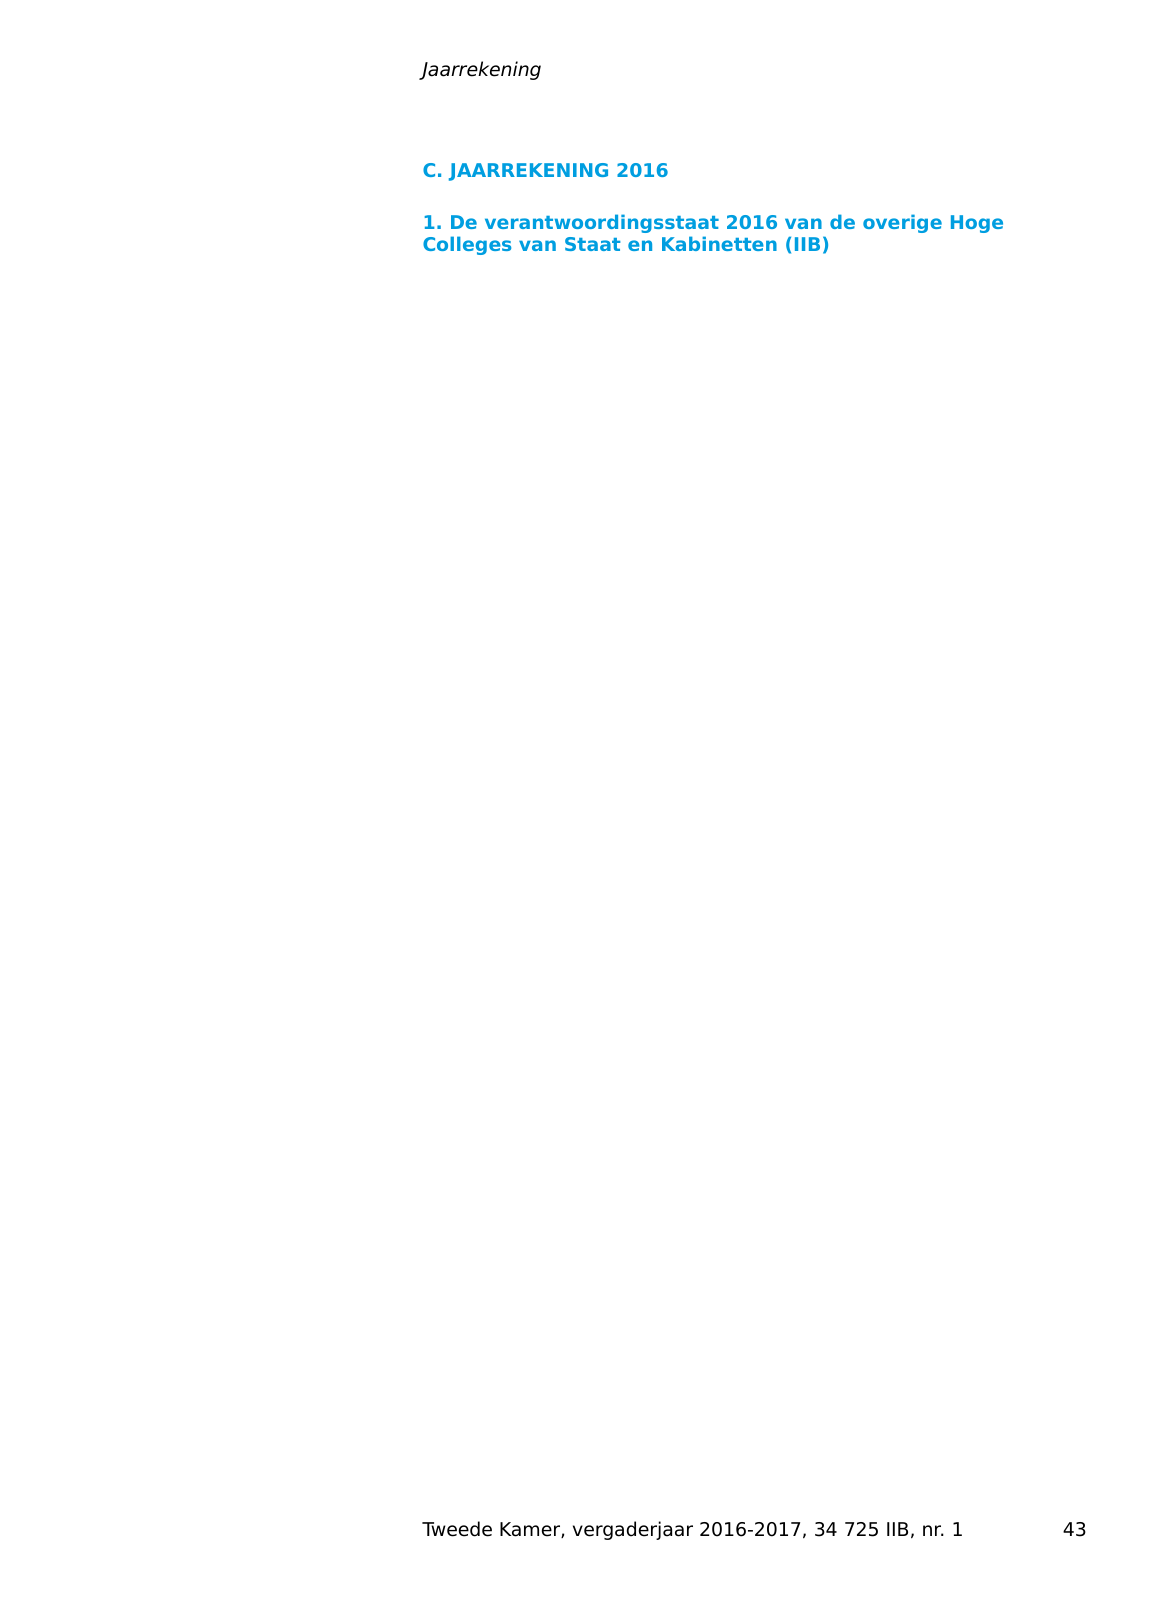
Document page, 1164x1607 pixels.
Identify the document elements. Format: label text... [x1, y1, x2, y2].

subtitle C. JAARREKENING 2016 [422, 160, 1087, 182]
subtitle 1. De verantwoordingsstaat 2016 van de overige Hoge Colleges van Staat en Kabinetten (IIB) [422, 212, 1087, 256]
